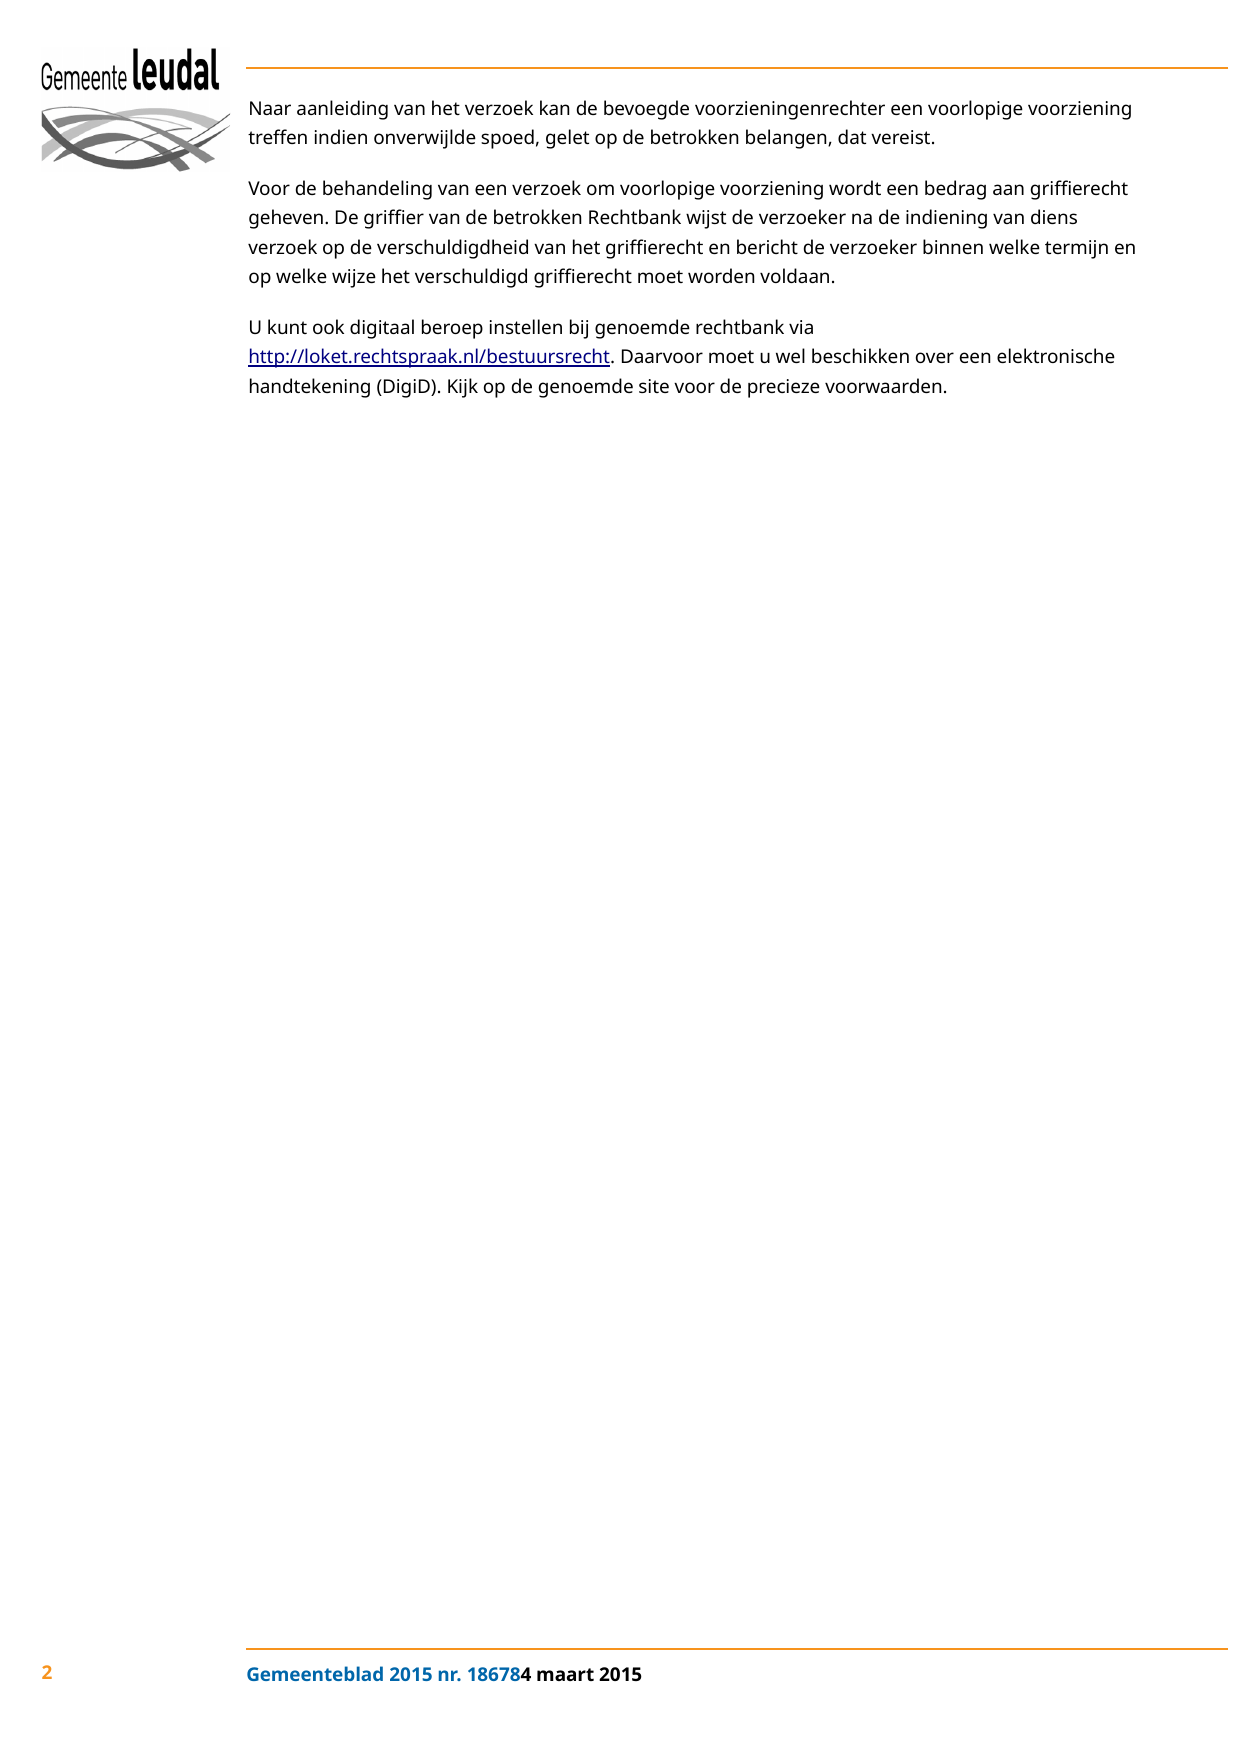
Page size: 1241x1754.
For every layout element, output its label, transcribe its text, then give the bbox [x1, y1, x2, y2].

text Naar aanleiding van het verzoek kan de bevoegde voorzieningenrechter een voorlopige voorziening treffen indien onverwijlde spoed, gelet op de betrokken belangen, dat vereist. [248, 95, 1152, 150]
text U kunt ook digitaal beroep instellen bij genoemde rechtbank via http://loket.rechtspraak.nl/bestuursrecht. Daarvoor moet u wel beschikken over een elektronische handtekening (DigiD). Kijk op de genoemde site voor de precieze voorwaarden. [248, 314, 1152, 399]
text Voor de behandeling van een verzoek om voorlopige voorziening wordt een bedrag aan griffierecht geheven. De griffier van de betrokken Rechtbank wijst de verzoeker na de indiening van diens verzoek op de verschuldigdheid van het griffierecht en bericht de verzoeker binnen welke termijn en op welke wijze het verschuldigd griffierecht moet worden voldaan. [248, 175, 1152, 289]
picture [41, 47, 231, 172]
